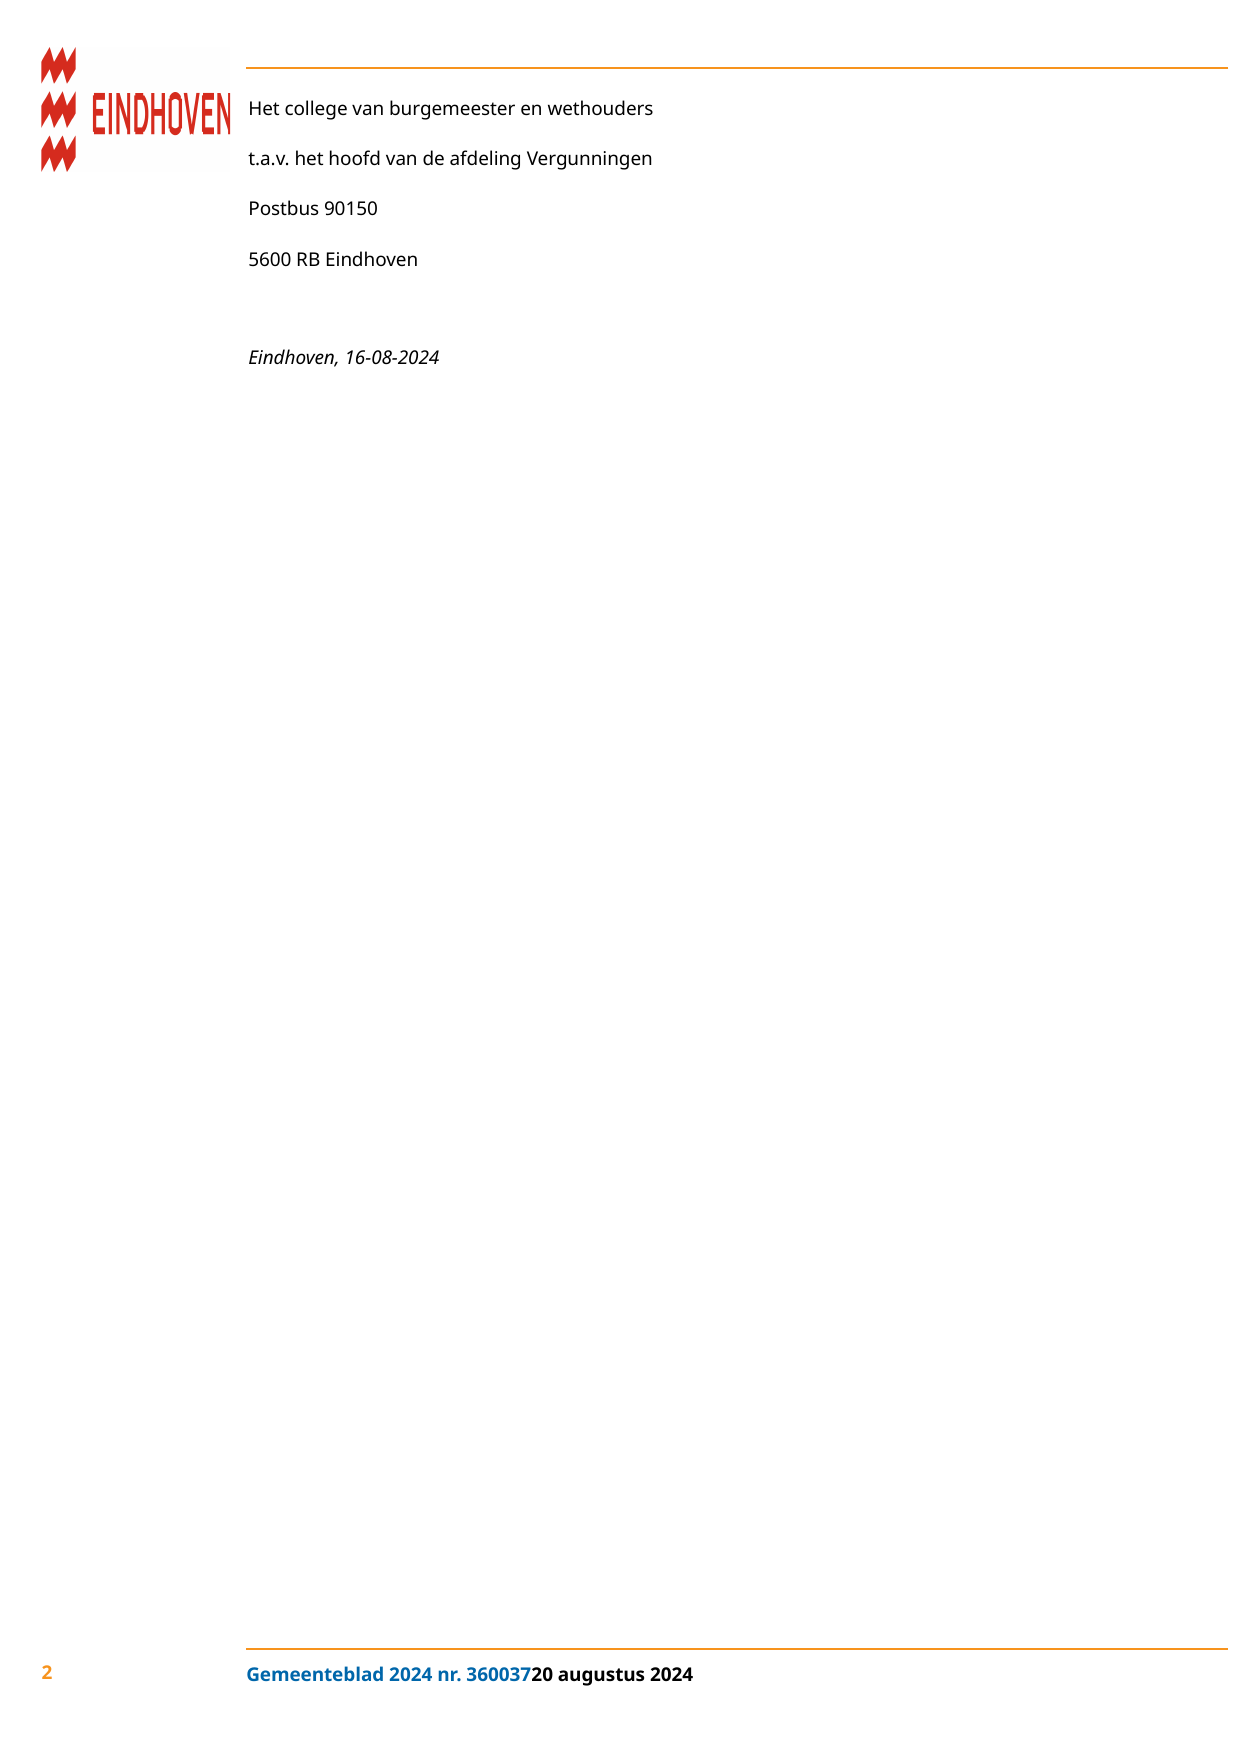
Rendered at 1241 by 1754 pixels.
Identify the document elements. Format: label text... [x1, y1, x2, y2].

picture [41, 47, 231, 172]
text t.a.v. het hoofd van de afdeling Vergunningen [248, 145, 1152, 171]
text 5600 RB Eindhoven [248, 246, 1152, 272]
text Postbus 90150 [248, 196, 1152, 221]
text Het college van burgemeester en wethouders [248, 95, 1152, 121]
text Eindhoven, 16-08-2024 [248, 344, 1152, 370]
